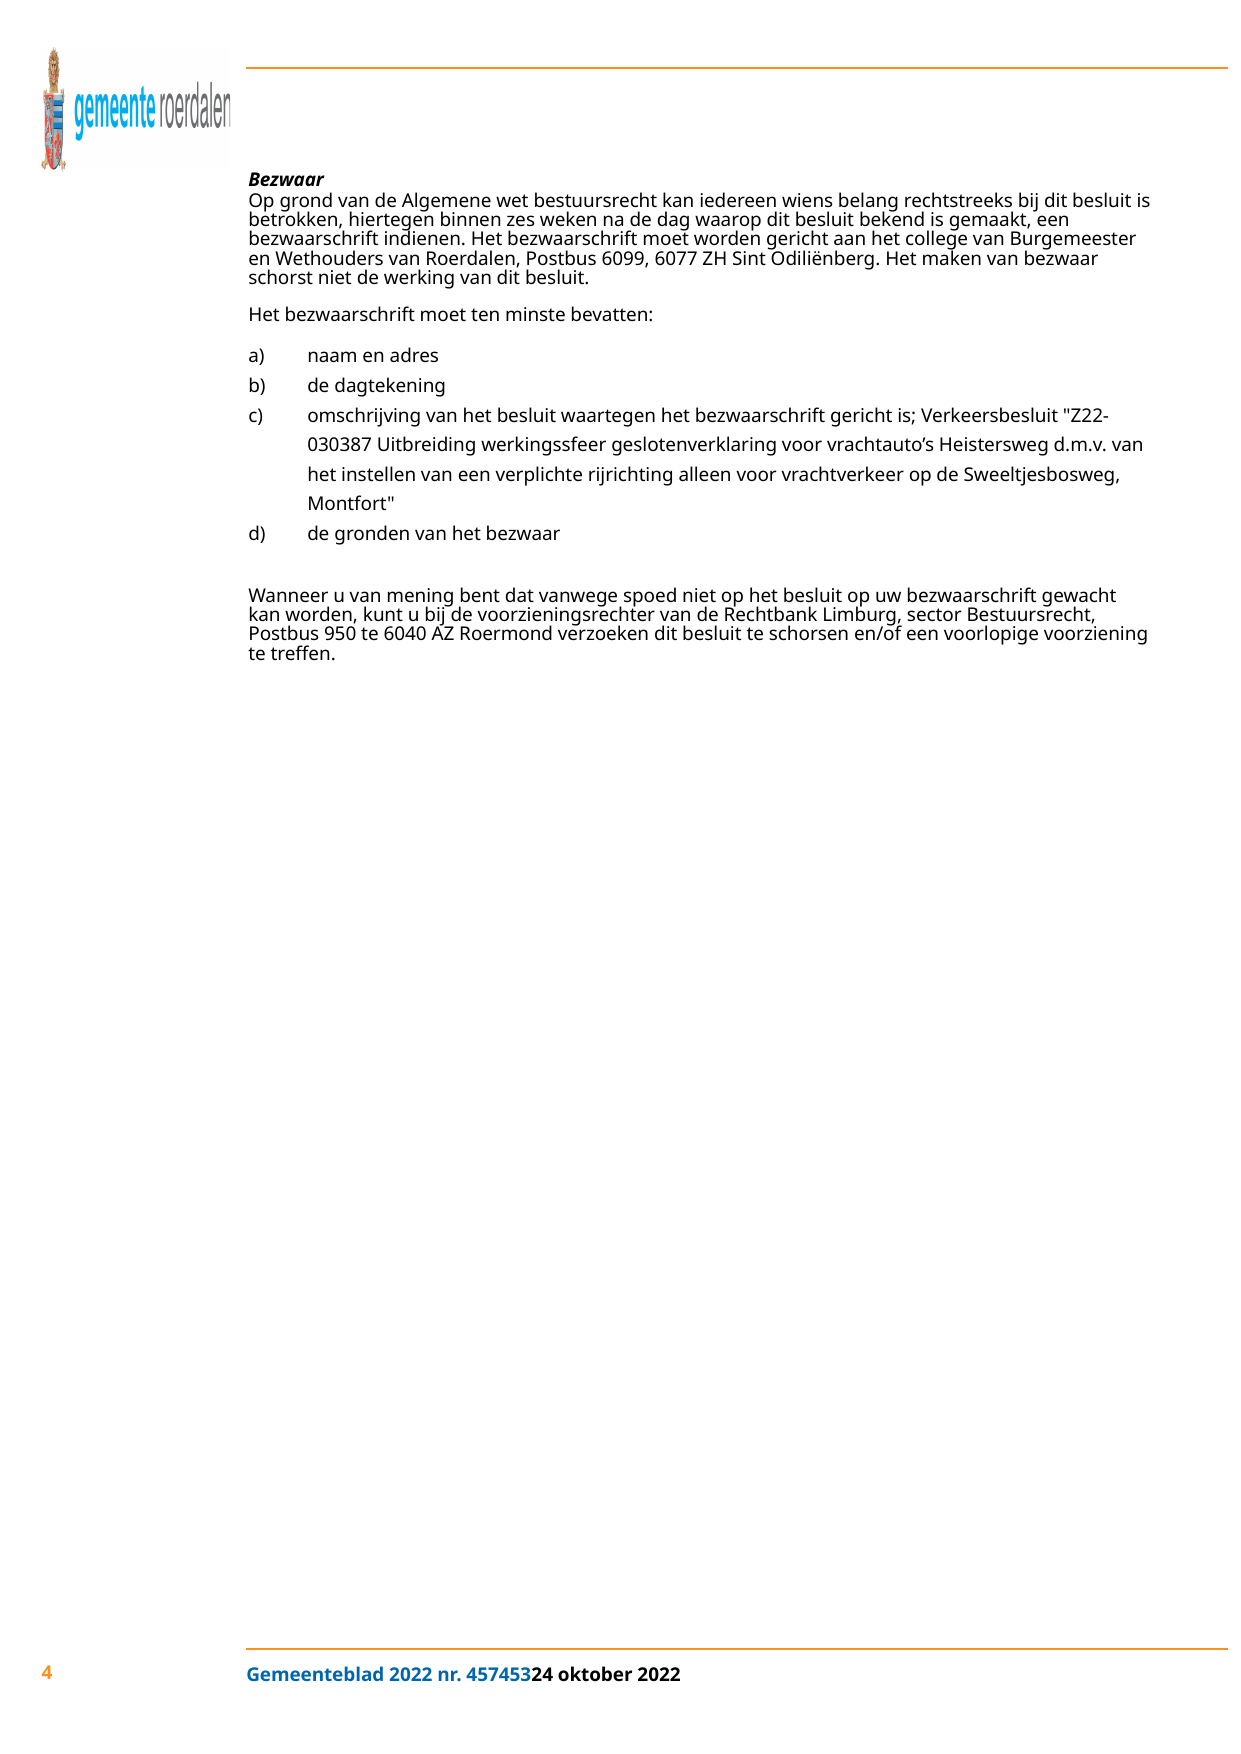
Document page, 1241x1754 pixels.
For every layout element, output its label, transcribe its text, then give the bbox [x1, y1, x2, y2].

picture [41, 47, 231, 172]
list de gronden van het bezwaar [248, 520, 1152, 546]
text Bezwaar [248, 166, 1152, 192]
text Wanneer u van mening bent dat vanwege spoed niet op het besluit op uw bezwaarschrift gewacht kan worden, kunt u bij de voorzieningsrechter van de Rechtbank Limburg, sector Bestuursrecht, Postbus 950 te 6040 AZ Roermond verzoeken dit besluit te schorsen en/of een voorlopige voorziening te treffen. [248, 587, 1152, 664]
list de dagtekening [248, 372, 1152, 398]
text Het bezwaarschrift moet ten minste bevatten: [248, 306, 1152, 325]
text Op grond van de Algemene wet bestuursrecht kan iedereen wiens belang rechtstreeks bij dit besluit is betrokken, hiertegen binnen zes weken na de dag waarop dit besluit bekend is gemaakt, een bezwaarschrift indienen. Het bezwaarschrift moet worden gericht aan het college van Burgemeester en Wethouders van Roerdalen, Postbus 6099, 6077 ZH Sint Odiliënberg. Het maken van bezwaar schorst niet de werking van dit besluit. [248, 192, 1152, 288]
list naam en adres [248, 343, 1152, 368]
list omschrijving van het besluit waartegen het bezwaarschrift gericht is; Verkeersbesluit "Z22-030387 Uitbreiding werkingssfeer geslotenverklaring voor vrachtauto’s Heistersweg d.m.v. van het instellen van een verplichte rijrichting alleen voor vrachtverkeer op de Sweeltjesbosweg, Montfort" [248, 402, 1152, 516]
